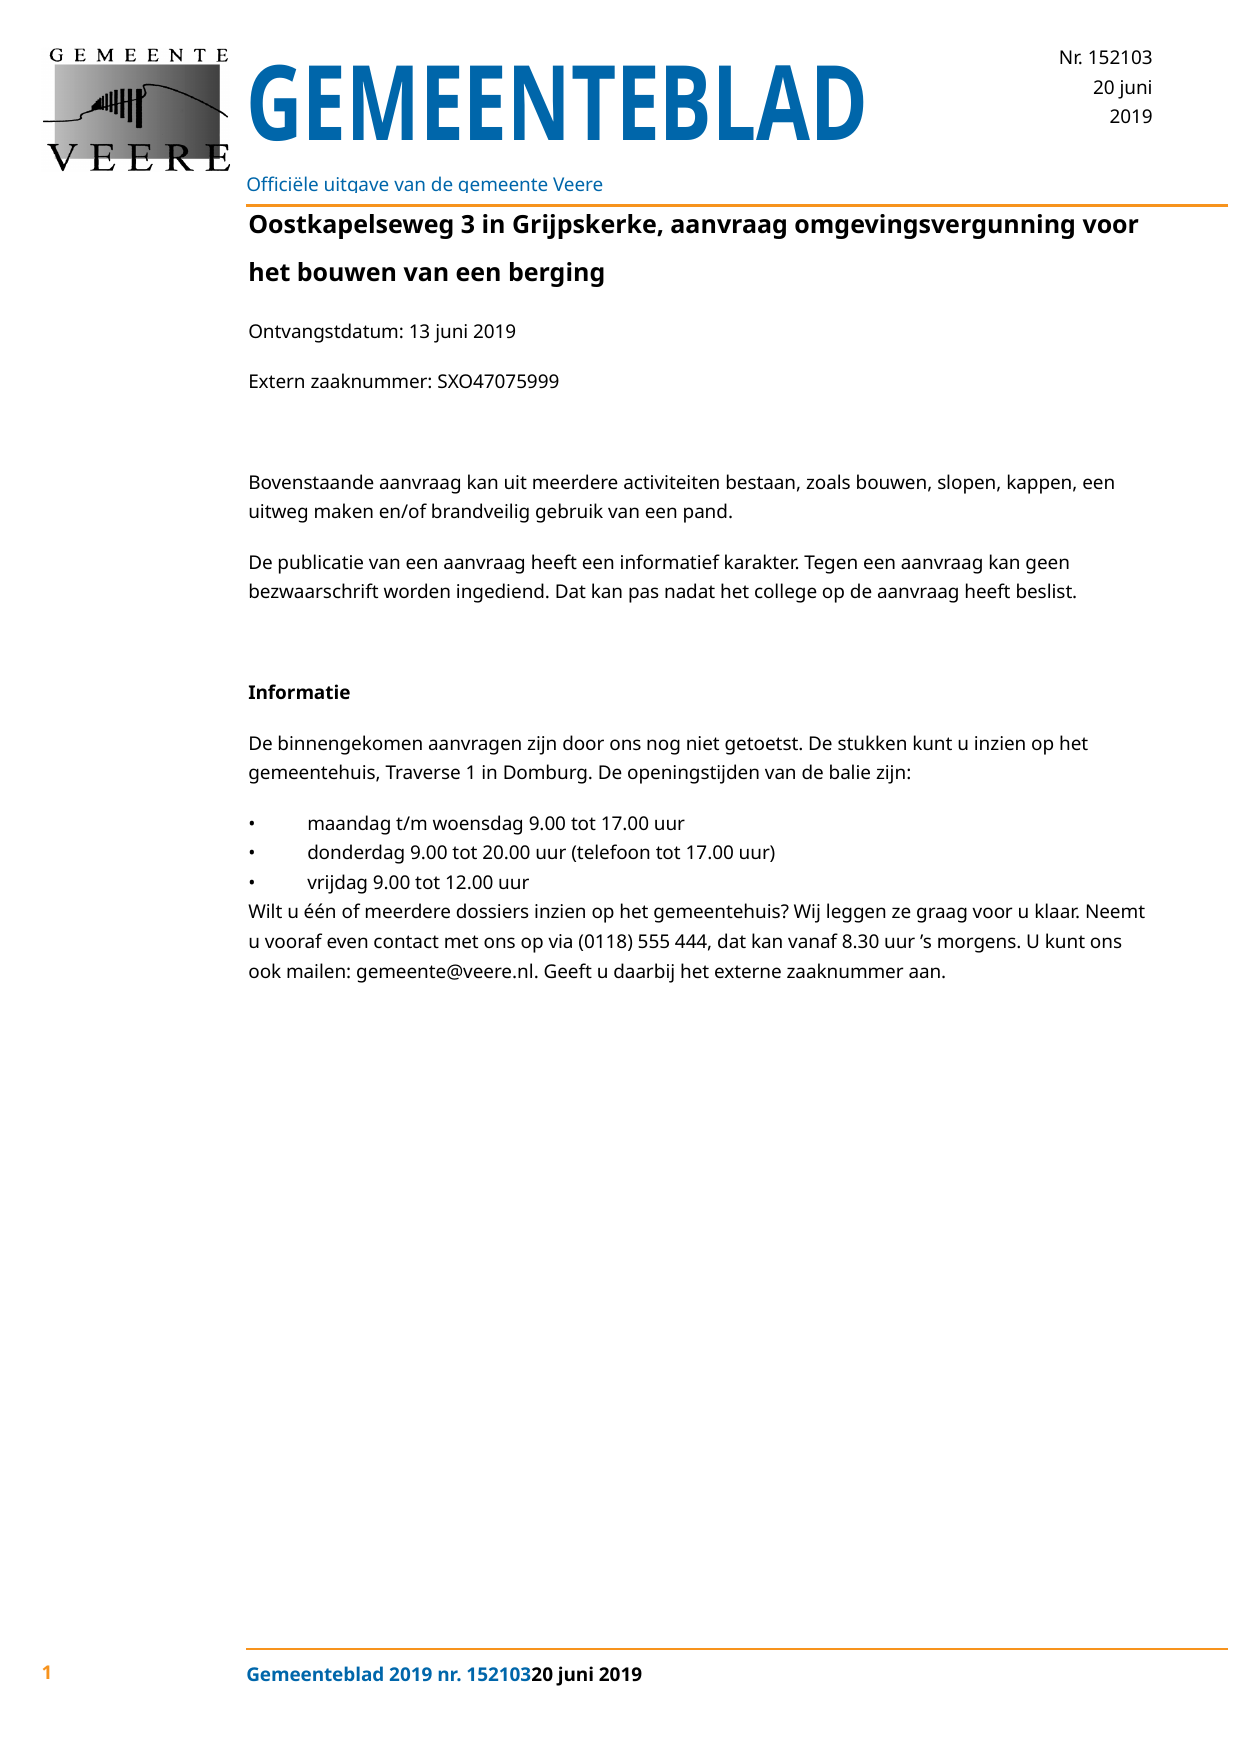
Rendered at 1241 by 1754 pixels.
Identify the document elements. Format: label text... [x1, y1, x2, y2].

text Oostkapelseweg 3 in Grijpskerke, aanvraag omgevingsvergunning voor het bouwen van een berging [248, 207, 1152, 288]
text Wilt u één of meerdere dossiers inzien op het gemeentehuis? Wij leggen ze graag voor u klaar. Neemt u vooraf even contact met ons op via (0118) 555 444, dat kan vanaf 8.30 uur ’s morgens. U kunt ons ook mailen: gemeente@veere.nl. Geeft u daarbij het externe zaaknummer aan. [248, 899, 1152, 984]
list donderdag 9.00 tot 20.00 uur (telefoon tot 17.00 uur) [248, 839, 1152, 865]
text Extern zaaknummer: SXO47075999 [248, 368, 1152, 394]
text Ontvangstdatum: 13 juni 2019 [248, 318, 1152, 344]
text Informatie [248, 679, 1152, 705]
text Bovenstaande aanvraag kan uit meerdere activiteiten bestaan, zoals bouwen, slopen, kappen, een uitweg maken en/of brandveilig gebruik van een pand. [248, 469, 1152, 524]
list vrijdag 9.00 tot 12.00 uur [248, 869, 1152, 895]
list maandag t/m woensdag 9.00 tot 17.00 uur [248, 810, 1152, 836]
text De binnengekomen aanvragen zijn door ons nog niet getoetst. De stukken kunt u inzien op het gemeentehuis, Traverse 1 in Domburg. De openingstijden van de balie zijn: [248, 730, 1152, 785]
text De publicatie van een aanvraag heeft een informatief karakter. Tegen een aanvraag kan geen bezwaarschrift worden ingediend. Dat kan pas nadat het college op de aanvraag heeft beslist. [248, 549, 1152, 604]
picture [41, 47, 231, 172]
